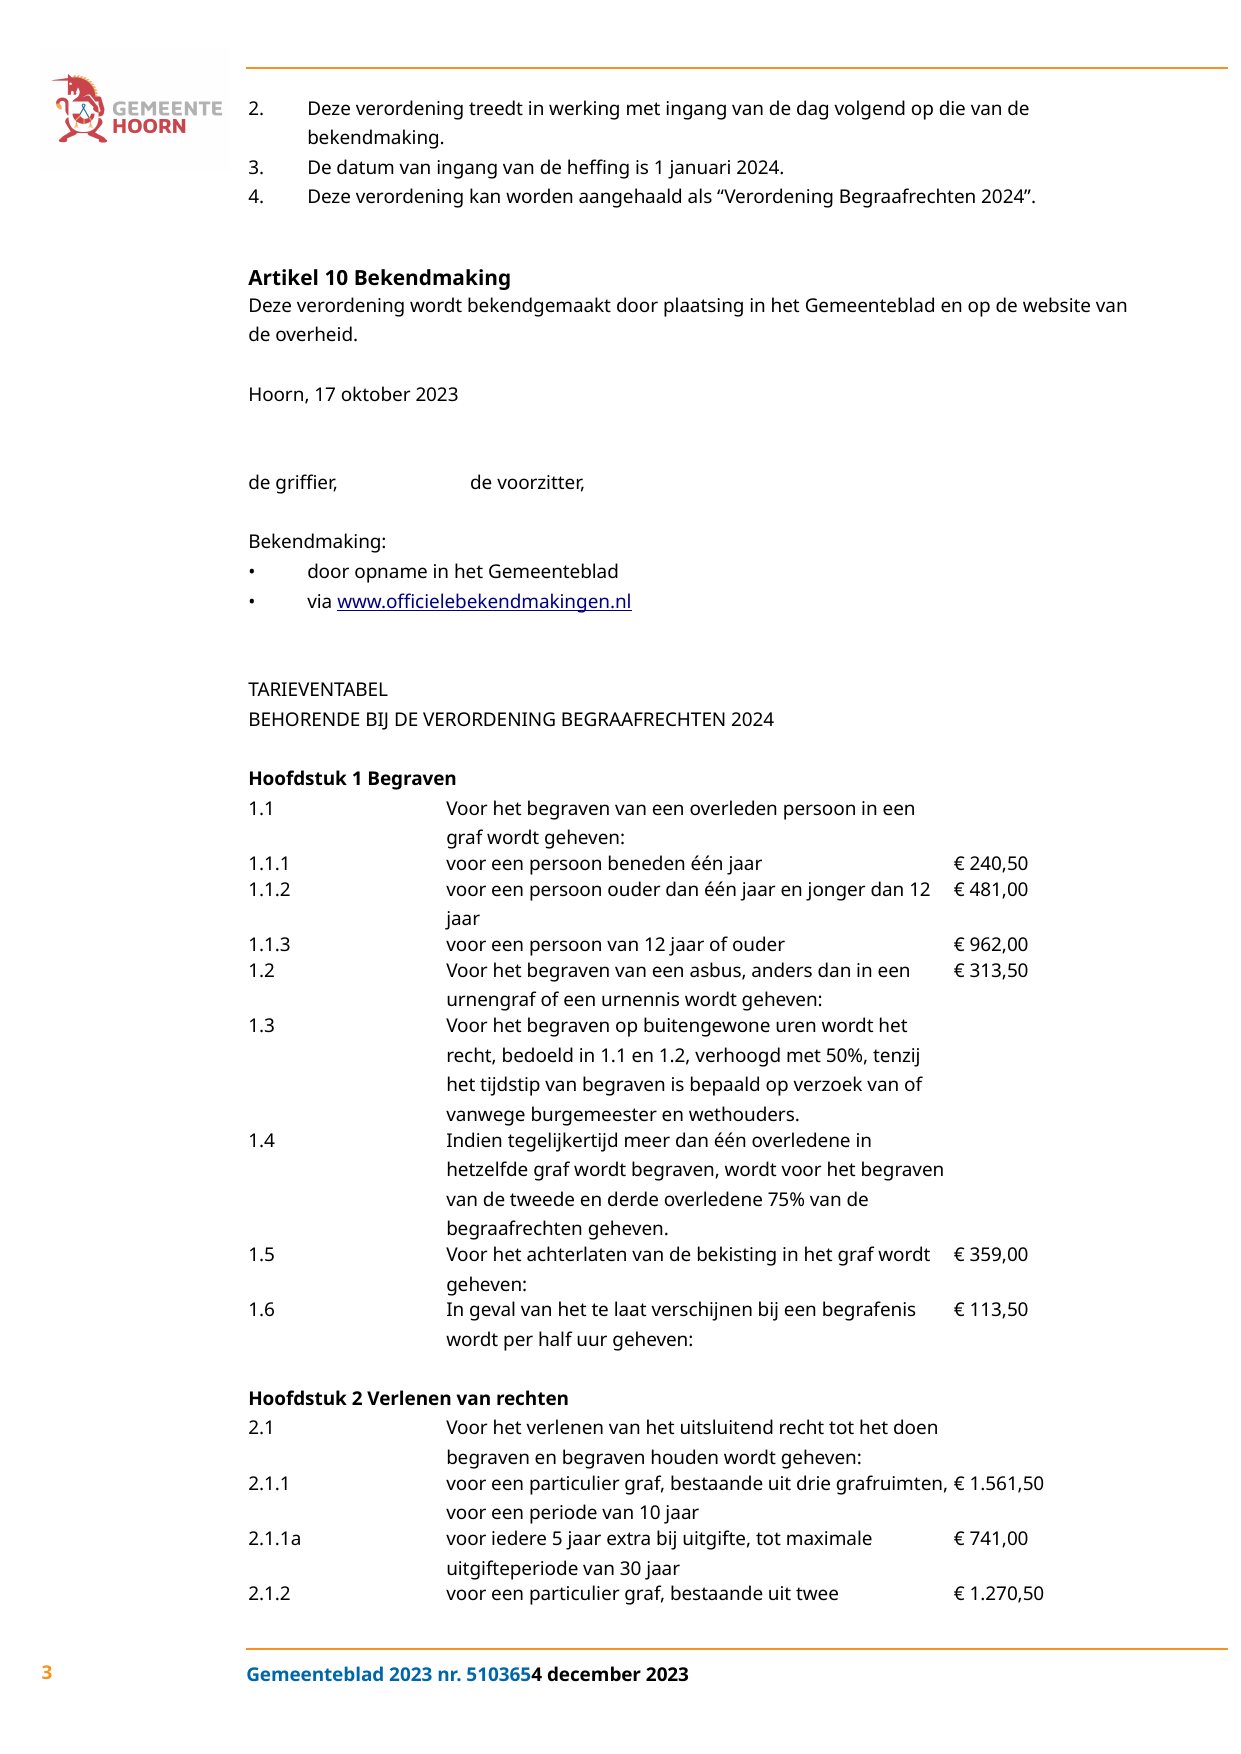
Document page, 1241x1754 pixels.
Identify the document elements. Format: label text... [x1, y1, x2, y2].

text Deze verordening wordt bekendgemaakt door plaatsing in het Gemeenteblad en op de website van de overheid. [248, 292, 1152, 347]
table_header 1.1 [248, 795, 446, 850]
list via www.officielebekendmakingen.nl [248, 588, 1152, 613]
table_cell 1.1.2 [248, 876, 446, 931]
table_cell € 313,50 [954, 957, 1152, 1012]
table_cell € 1.270,50 [954, 1580, 1152, 1606]
table_cell voor iedere 5 jaar extra bij uitgifte, tot maximale uitgifteperiode van 30 jaar [446, 1525, 954, 1580]
table_cell Voor het begraven op buitengewone uren wordt het recht, bedoeld in 1.1 en 1.2, verhoogd met 50%, tenzij het tijdstip van begraven is bepaald op verzoek van of vanwege burgemeester en wethouders. [446, 1013, 954, 1127]
table_cell € 113,50 [954, 1297, 1152, 1352]
table_cell € 962,00 [954, 931, 1152, 957]
table_cell [954, 1127, 1152, 1241]
table_cell € 359,00 [954, 1241, 1152, 1297]
text Bekendmaking: [248, 529, 1152, 554]
list Deze verordening treedt in werking met ingang van de dag volgend op die van de bekendmaking. [248, 95, 1152, 150]
text de griffier, de voorzitter, [248, 469, 1152, 495]
text TARIEVENTABEL [248, 677, 1152, 702]
text Hoorn, 17 oktober 2023 [248, 381, 1152, 406]
table_cell 2.1.1 [248, 1470, 446, 1525]
table_cell € 240,50 [954, 850, 1152, 876]
text Hoofdstuk 1 Begraven [248, 765, 1152, 791]
table_cell € 741,00 [954, 1525, 1152, 1580]
list Deze verordening kan worden aangehaald als “Verordening Begraafrechten 2024”. [248, 183, 1152, 209]
table_cell voor een persoon ouder dan één jaar en jonger dan 12 jaar [446, 876, 954, 931]
table_cell 2.1.2 [248, 1580, 446, 1606]
table_header 2.1 [248, 1415, 446, 1470]
text Hoofdstuk 2 Verlenen van rechten [248, 1385, 1152, 1411]
table_cell In geval van het te laat verschijnen bij een begrafenis wordt per half uur geheven: [446, 1297, 954, 1352]
text Artikel 10 Bekendmaking [248, 263, 1152, 292]
table_cell 1.2 [248, 957, 446, 1012]
table_header [954, 1415, 1152, 1470]
table_cell Voor het begraven van een asbus, anders dan in een urnengraf of een urnennis wordt geheven: [446, 957, 954, 1012]
table_cell € 481,00 [954, 876, 1152, 931]
table_cell voor een particulier graf, bestaande uit twee [446, 1580, 954, 1606]
list De datum van ingang van de heffing is 1 januari 2024. [248, 154, 1152, 180]
table_cell 1.3 [248, 1013, 446, 1127]
list door opname in het Gemeenteblad [248, 558, 1152, 584]
table_header Voor het verlenen van het uitsluitend recht tot het doen begraven en begraven houden wordt geheven: [446, 1415, 954, 1470]
table_cell 1.5 [248, 1241, 446, 1297]
table_cell Indien tegelijkertijd meer dan één overledene in hetzelfde graf wordt begraven, wordt voor het begraven van de tweede en derde overledene 75% van de begraafrechten geheven. [446, 1127, 954, 1241]
picture [41, 47, 231, 172]
table_cell voor een persoon van 12 jaar of ouder [446, 931, 954, 957]
table_cell [954, 1013, 1152, 1127]
text BEHORENDE BIJ DE VERORDENING BEGRAAFRECHTEN 2024 [248, 706, 1152, 732]
table_cell 1.1.1 [248, 850, 446, 876]
table_cell 2.1.1a [248, 1525, 446, 1580]
table_cell € 1.561,50 [954, 1470, 1152, 1525]
table_cell voor een persoon beneden één jaar [446, 850, 954, 876]
table_cell Voor het achterlaten van de bekisting in het graf wordt geheven: [446, 1241, 954, 1297]
table_cell 1.1.3 [248, 931, 446, 957]
table_header [954, 795, 1152, 850]
table_header Voor het begraven van een overleden persoon in een graf wordt geheven: [446, 795, 954, 850]
table_cell voor een particulier graf, bestaande uit drie grafruimten, voor een periode van 10 jaar [446, 1470, 954, 1525]
table_cell 1.6 [248, 1297, 446, 1352]
table_cell 1.4 [248, 1127, 446, 1241]
